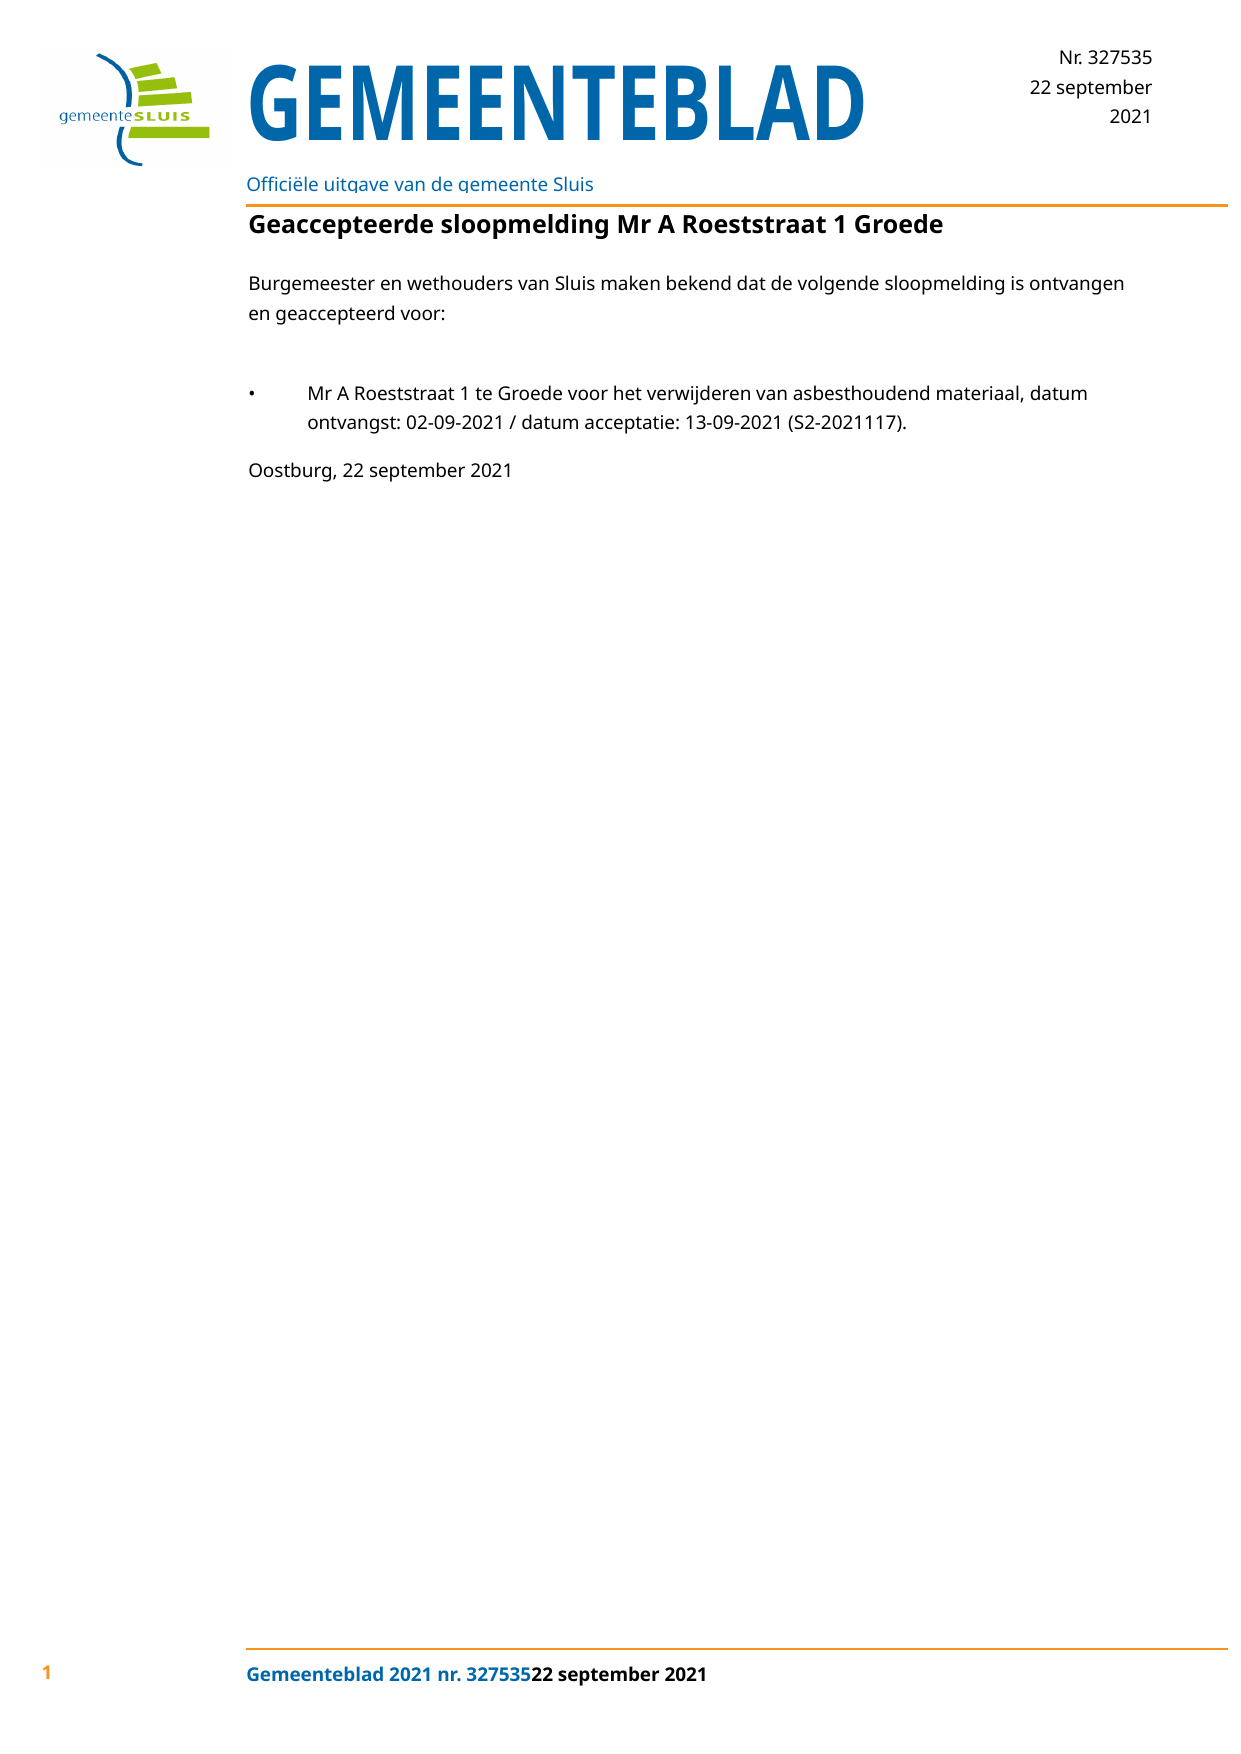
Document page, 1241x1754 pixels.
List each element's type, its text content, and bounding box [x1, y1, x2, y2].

text Burgemeester en wethouders van Sluis maken bekend dat de volgende sloopmelding is ontvangen en geaccepteerd voor: [248, 270, 1152, 326]
text Oostburg, 22 september 2021 [248, 457, 1152, 483]
list Mr A Roeststraat 1 te Groede voor het verwijderen van asbesthoudend materiaal, datum ontvangst: 02-09-2021 / datum acceptatie: 13-09-2021 (S2-2021117). [248, 380, 1152, 435]
text Geaccepteerde sloopmelding Mr A Roeststraat 1 Groede [248, 207, 1152, 241]
picture [41, 47, 231, 172]
